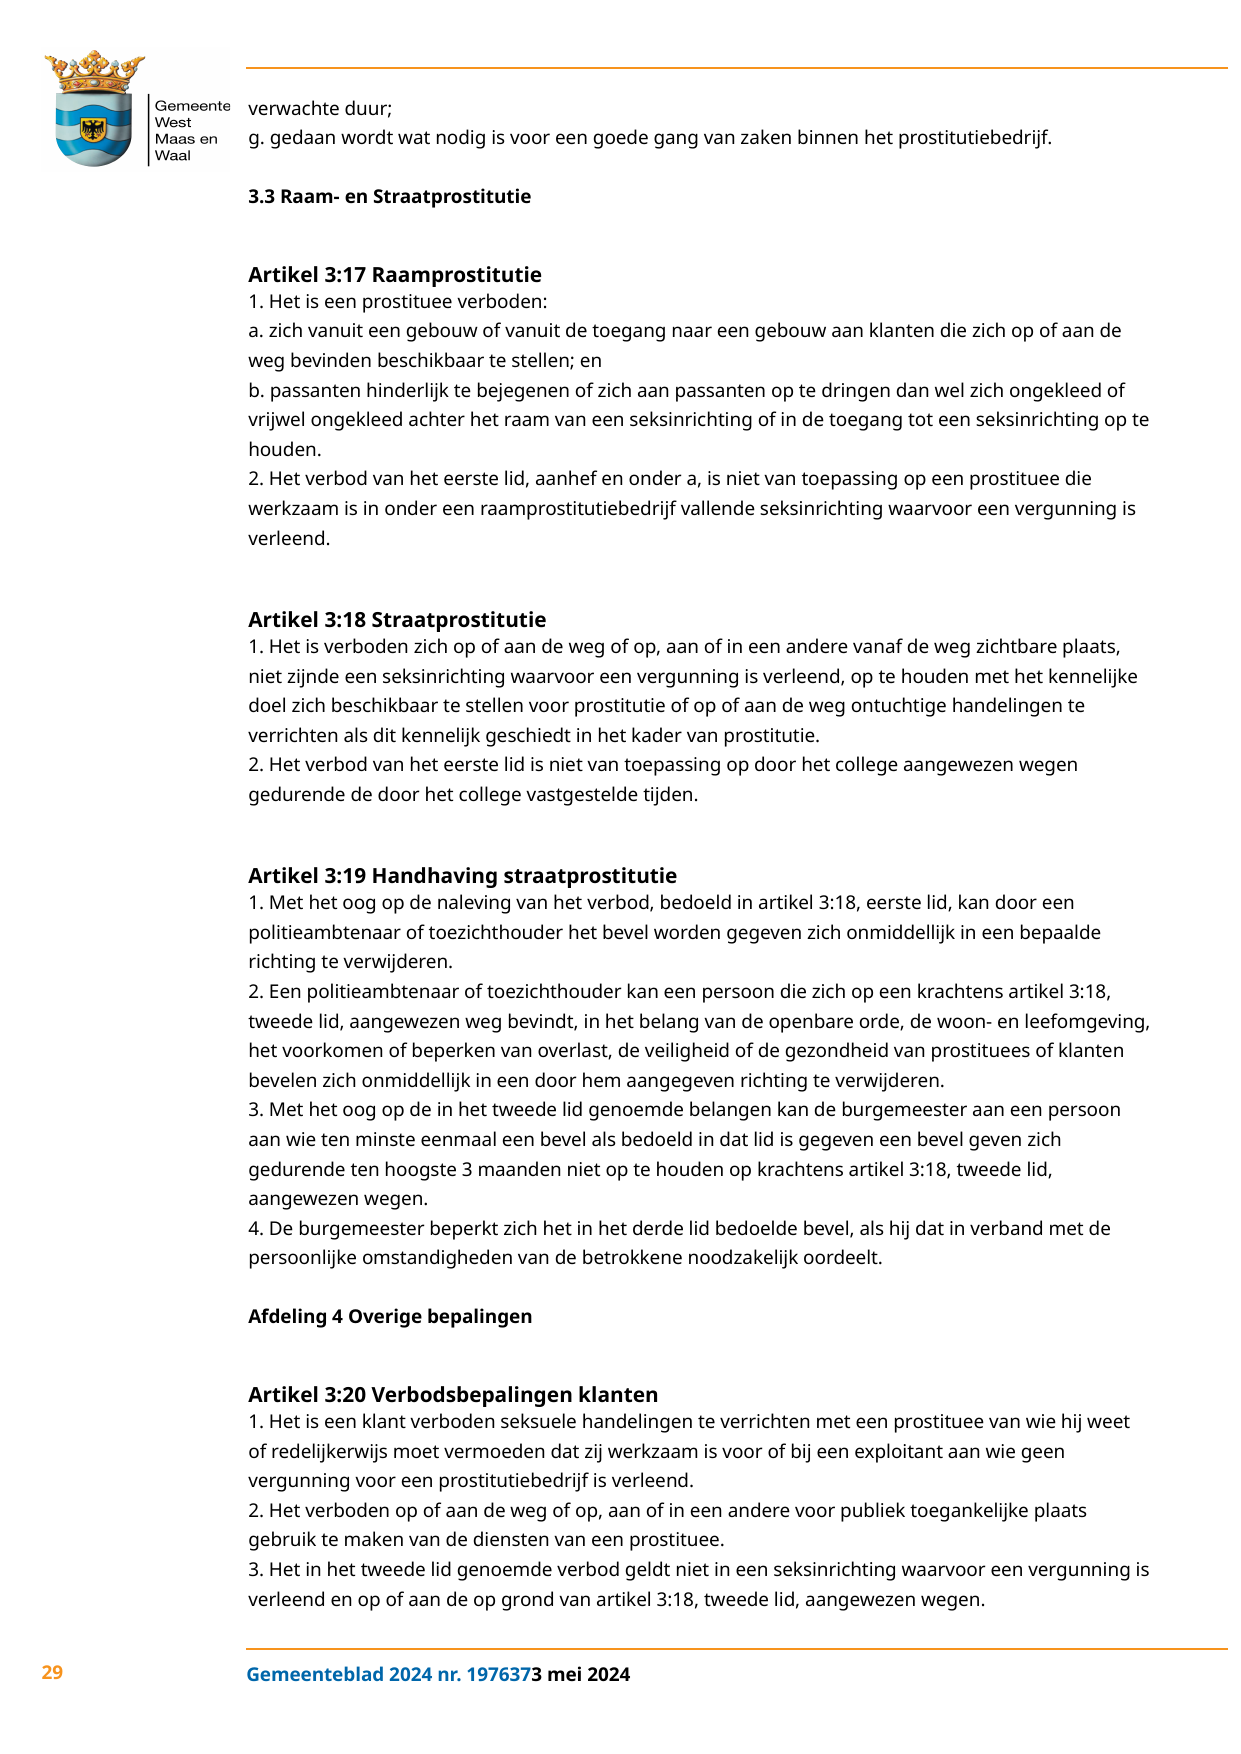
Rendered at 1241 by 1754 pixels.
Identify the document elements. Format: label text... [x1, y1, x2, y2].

text Artikel 3:20 Verbodsbepalingen klanten [248, 1380, 1152, 1408]
text 2. Een politieambtenaar of toezichthouder kan een persoon die zich op een krachtens artikel 3:18, tweede lid, aangewezen weg bevindt, in het belang van de openbare orde, de woon- en leefomgeving, het voorkomen of beperken van overlast, de veiligheid of de gezondheid van prostituees of klanten bevelen zich onmiddellijk in een door hem aangegeven richting te verwijderen. [248, 978, 1152, 1093]
text Artikel 3:18 Straatprostitutie [248, 605, 1152, 633]
text 4. De burgemeester beperkt zich het in het derde lid bedoelde bevel, als hij dat in verband met de persoonlijke omstandigheden van de betrokkene noodzakelijk oordeelt. [248, 1215, 1152, 1270]
text verwachte duur; [248, 95, 1152, 121]
text a. zich vanuit een gebouw of vanuit de toegang naar een gebouw aan klanten die zich op of aan de weg bevinden beschikbaar te stellen; en [248, 318, 1152, 373]
text 3. Met het oog op de in het tweede lid genoemde belangen kan de burgemeester aan een persoon aan wie ten minste eenmaal een bevel als bedoeld in dat lid is gegeven een bevel geven zich gedurende ten hoogste 3 maanden niet op te houden op krachtens artikel 3:18, tweede lid, aangewezen wegen. [248, 1097, 1152, 1211]
text 2. Het verboden op of aan de weg of op, aan of in een andere voor publiek toegankelijke plaats gebruik te maken van de diensten van een prostituee. [248, 1497, 1152, 1552]
picture [41, 47, 231, 172]
text Artikel 3:19 Handhaving straatprostitutie [248, 861, 1152, 889]
text Artikel 3:17 Raamprostitutie [248, 260, 1152, 288]
text 1. Het is een prostituee verboden: [248, 288, 1152, 314]
text 1. Het is een klant verboden seksuele handelingen te verrichten met een prostituee van wie hij weet of redelijkerwijs moet vermoeden dat zij werkzaam is voor of bij een exploitant aan wie geen vergunning voor een prostitutiebedrijf is verleend. [248, 1408, 1152, 1493]
text b. passanten hinderlijk te bejegenen of zich aan passanten op te dringen dan wel zich ongekleed of vrijwel ongekleed achter het raam van een seksinrichting of in de toegang tot een seksinrichting op te houden. [248, 377, 1152, 462]
text 2. Het verbod van het eerste lid is niet van toepassing op door het college aangewezen wegen gedurende de door het college vastgestelde tijden. [248, 752, 1152, 807]
text 1. Met het oog op de naleving van het verbod, bedoeld in artikel 3:18, eerste lid, kan door een politieambtenaar of toezichthouder het bevel worden gegeven zich onmiddellijk in een bepaalde richting te verwijderen. [248, 889, 1152, 974]
text 1. Het is verboden zich op of aan de weg of op, aan of in een andere vanaf de weg zichtbare plaats, niet zijnde een seksinrichting waarvoor een vergunning is verleend, op te houden met het kennelijke doel zich beschikbaar te stellen voor prostitutie of op of aan de weg ontuchtige handelingen te verrichten als dit kennelijk geschiedt in het kader van prostitutie. [248, 633, 1152, 748]
text g. gedaan wordt wat nodig is voor een goede gang van zaken binnen het prostitutiebedrijf. [248, 124, 1152, 150]
text Afdeling 4 Overige bepalingen [248, 1304, 1152, 1329]
text 2. Het verbod van het eerste lid, aanhef en onder a, is niet van toepassing op een prostituee die werkzaam is in onder een raamprostitutiebedrijf vallende seksinrichting waarvoor een vergunning is verleend. [248, 466, 1152, 551]
text 3. Het in het tweede lid genoemde verbod geldt niet in een seksinrichting waarvoor een vergunning is verleend en op of aan de op grond van artikel 3:18, tweede lid, aangewezen wegen. [248, 1556, 1152, 1612]
text 3.3 Raam- en Straatprostitutie [248, 183, 1152, 209]
